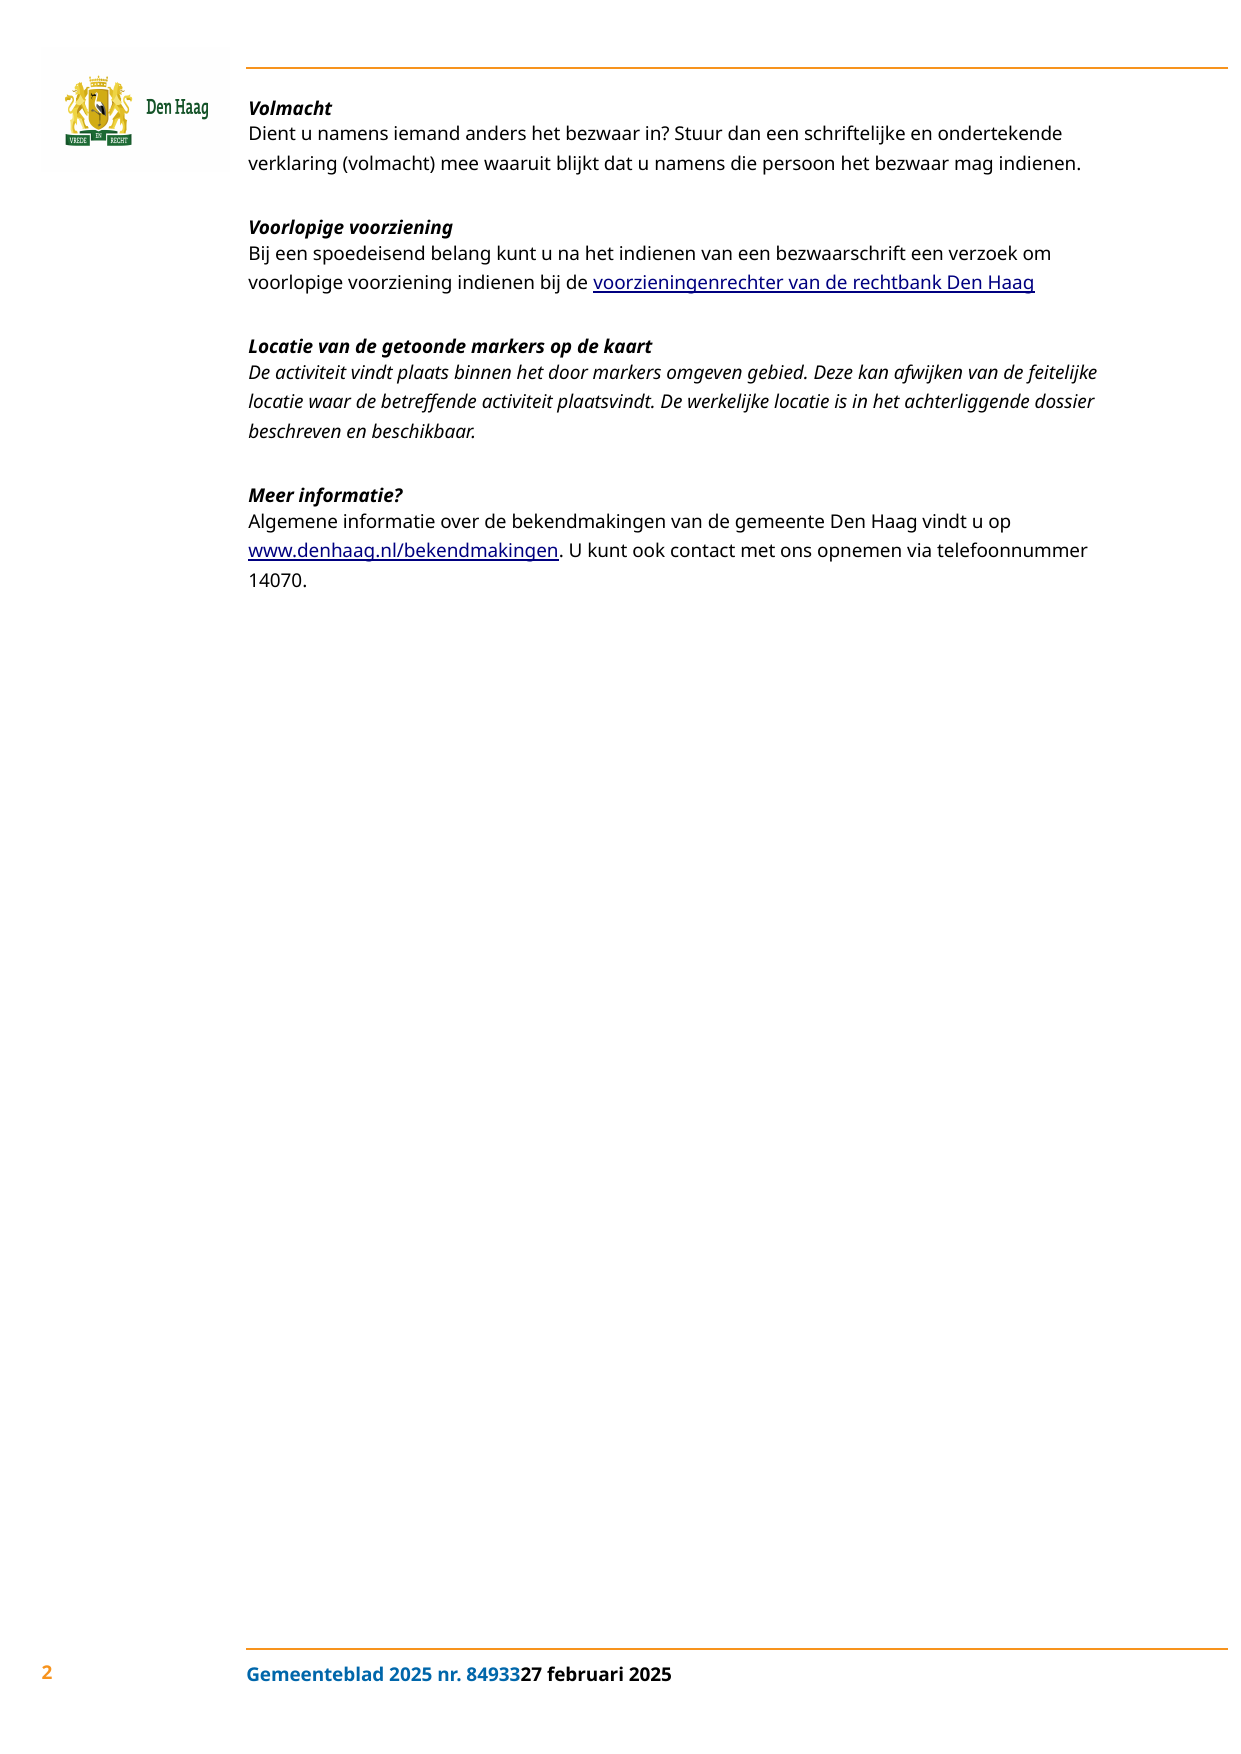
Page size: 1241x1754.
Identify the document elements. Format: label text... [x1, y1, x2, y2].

text Voorlopige voorziening [248, 214, 1152, 240]
text Volmacht [248, 95, 1152, 121]
picture [41, 47, 231, 172]
text Algemene informatie over de bekendmakingen van de gemeente Den Haag vindt u op www.denhaag.nl/bekendmakingen. U kunt ook contact met ons opnemen via telefoonnummer 14070. [248, 508, 1152, 593]
text Locatie van de getoonde markers op de kaart [248, 333, 1152, 359]
text Meer informatie? [248, 482, 1152, 508]
text Bij een spoedeisend belang kunt u na het indienen van een bezwaarschrift een verzoek om voorlopige voorziening indienen bij de voorzieningenrechter van de rechtbank Den Haag [248, 240, 1152, 295]
text Dient u namens iemand anders het bezwaar in? Stuur dan een schriftelijke en ondertekende verklaring (volmacht) mee waaruit blijkt dat u namens die persoon het bezwaar mag indienen. [248, 121, 1152, 176]
text De activiteit vindt plaats binnen het door markers omgeven gebied. Deze kan afwijken van de feitelijke locatie waar de betreffende activiteit plaatsvindt. De werkelijke locatie is in het achterliggende dossier beschreven en beschikbaar. [248, 359, 1152, 444]
